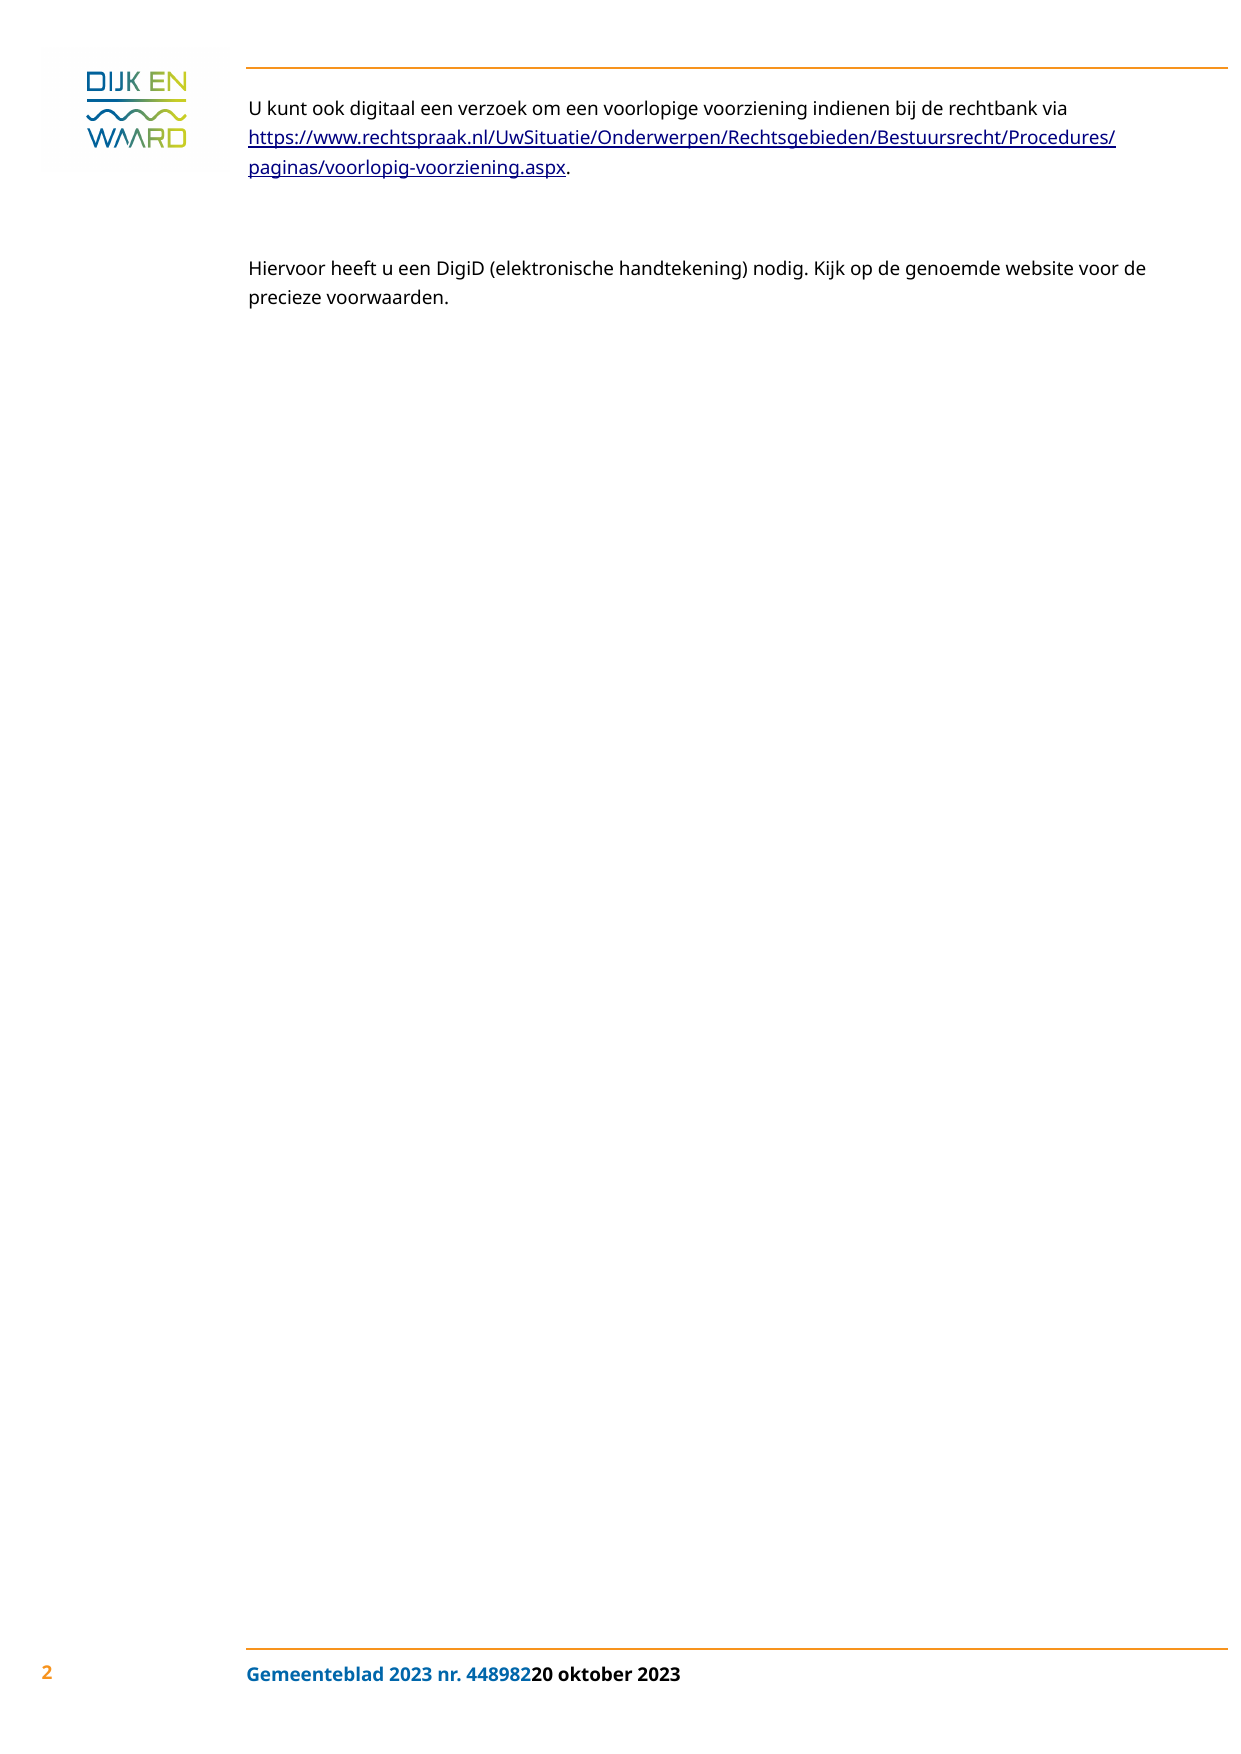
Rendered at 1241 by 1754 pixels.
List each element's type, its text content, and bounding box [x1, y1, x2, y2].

text Hiervoor heeft u een DigiD (elektronische handtekening) nodig. Kijk op de genoemde website voor de precieze voorwaarden. [248, 255, 1152, 310]
picture [41, 47, 231, 172]
text U kunt ook digitaal een verzoek om een voorlopige voorziening indienen bij de rechtbank via https://www.rechtspraak.nl/UwSituatie/Onderwerpen/Rechtsgebieden/Bestuursrecht/Procedures/paginas/voorlopig-voorziening.aspx. [248, 95, 1152, 180]
